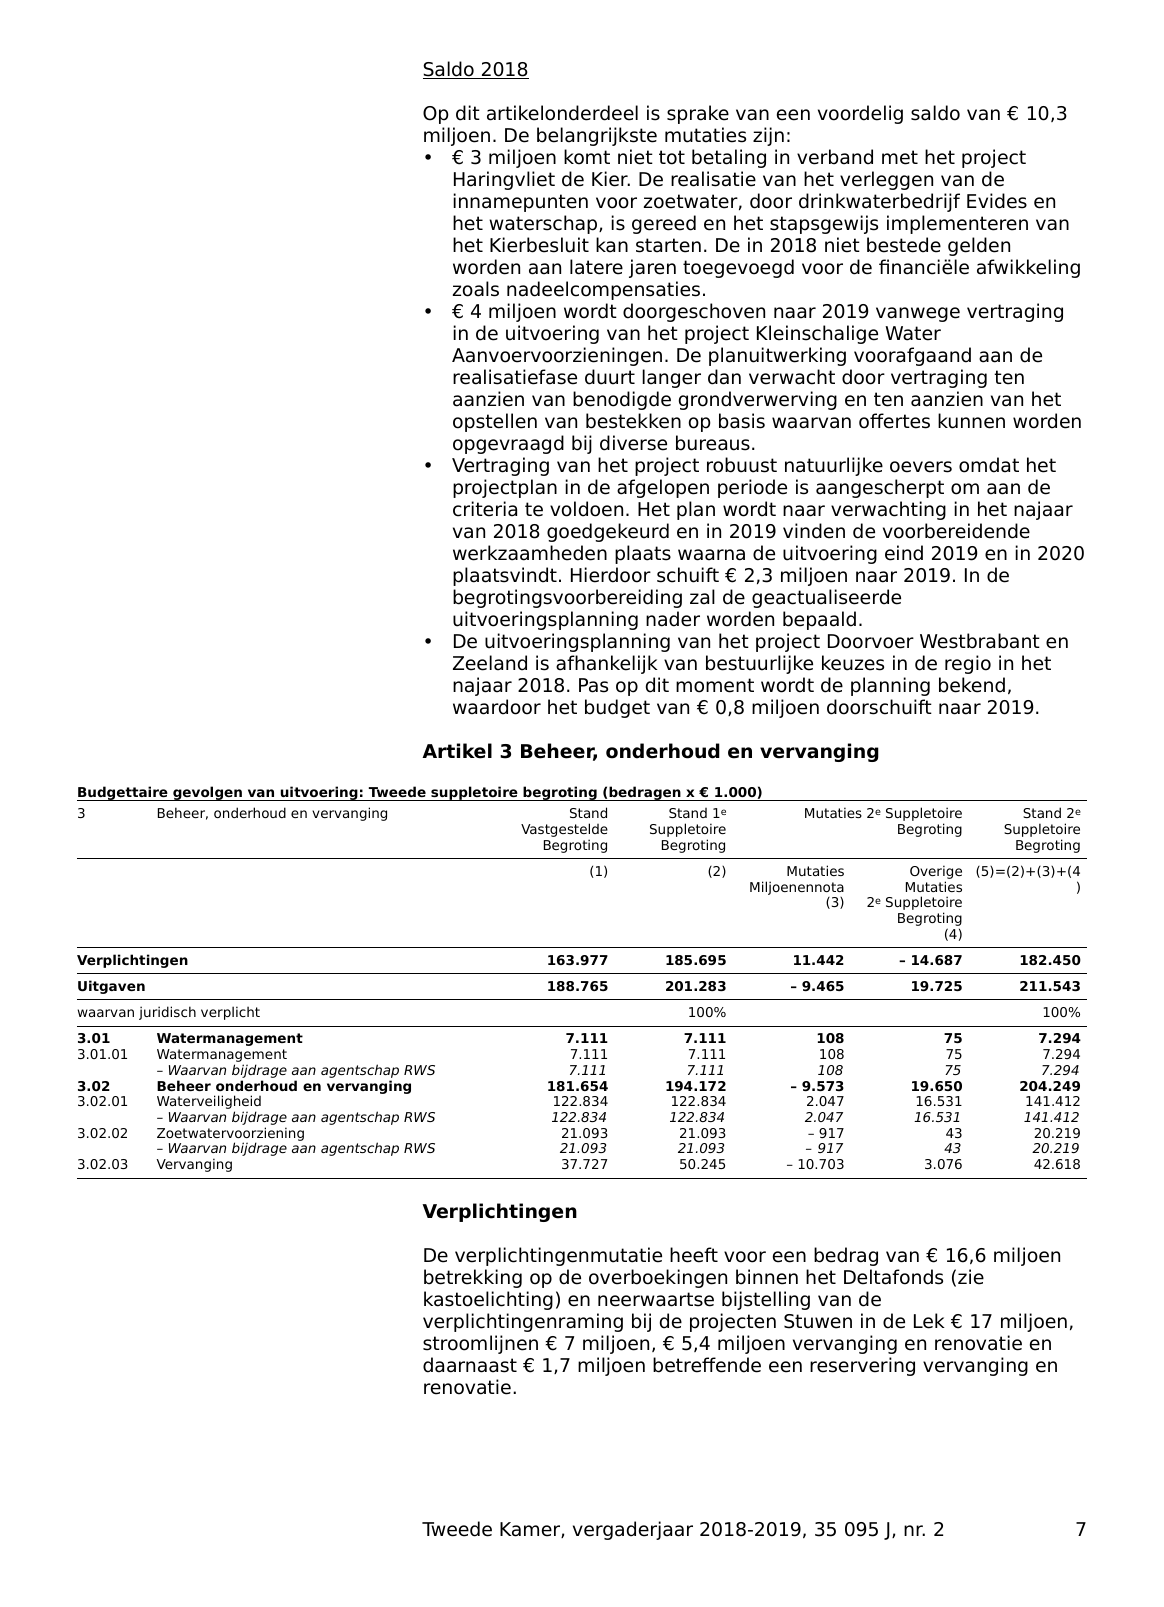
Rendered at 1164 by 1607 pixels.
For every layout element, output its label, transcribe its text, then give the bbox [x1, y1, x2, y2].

table_header Budgettaire gevolgen van uitvoering: Tweede suppletoire begroting (bedragen x € 1.000) [77, 785, 1087, 800]
text • Vertraging van het project robuust natuurlijke oevers omdat het projectplan in de afgelopen periode is aangescherpt om aan de criteria te voldoen. Het plan wordt naar verwachting in het najaar van 2018 goedgekeurd en in 2019 vinden de voorbereidende werkzaamheden plaats waarna de uitvoering eind 2019 en in 2020 plaatsvindt. Hierdoor schuift € 2,3 miljoen naar 2019. In de begrotingsvoorbereiding zal de geactualiseerde uitvoeringsplanning nader worden bepaald. [422, 455, 1087, 631]
table_cell 2.047 [732, 1110, 850, 1126]
table_cell 20.219 [969, 1141, 1087, 1157]
table_cell – Waarvan bijdrage aan agentschap RWS [151, 1110, 496, 1126]
table_cell – 10.703 [732, 1157, 850, 1177]
table_cell 21.093 [496, 1126, 614, 1141]
table_cell [77, 1110, 151, 1126]
table_cell 3.01.01 [77, 1047, 151, 1063]
table_cell [151, 859, 496, 947]
table_cell [732, 1000, 850, 1026]
table_cell Verplichtingen [77, 948, 496, 973]
table_cell 75 [850, 1063, 968, 1078]
table_cell 3.02 [77, 1079, 151, 1094]
table_cell 108 [732, 1047, 850, 1063]
table_cell (1) [496, 859, 614, 947]
table_cell Stand 2e Suppletoire Begroting [969, 801, 1087, 858]
text • € 4 miljoen wordt doorgeschoven naar 2019 vanwege vertraging in de uitvoering van het project Kleinschalige Water Aanvoervoorzieningen. De planuitwerking voorafgaand aan de realisatiefase duurt langer dan verwacht door vertraging ten aanzien van benodigde grondverwerving en ten aanzien van het opstellen van bestekken op basis waarvan offertes kunnen worden opgevraagd bij diverse bureaus. [422, 301, 1087, 455]
table_cell 75 [850, 1047, 968, 1063]
table_cell 182.450 [969, 948, 1087, 973]
table_cell Zoetwatervoorziening [151, 1126, 496, 1141]
table_cell [77, 859, 151, 947]
table_cell 108 [732, 1063, 850, 1078]
table_cell 3.01 [77, 1027, 151, 1047]
table_cell 19.725 [850, 974, 968, 999]
table_cell 7.111 [614, 1063, 732, 1078]
table_cell 7.111 [614, 1027, 732, 1047]
table_cell 50.245 [614, 1157, 732, 1177]
table_cell 100% [614, 1000, 732, 1026]
table_cell 201.283 [614, 974, 732, 999]
table_cell 185.695 [614, 948, 732, 973]
text Op dit artikelonderdeel is sprake van een voordelig saldo van € 10,3 miljoen. De belangrijkste mutaties zijn: [422, 103, 1087, 147]
table_cell 37.727 [496, 1157, 614, 1177]
table_cell 122.834 [614, 1094, 732, 1110]
table_cell 122.834 [496, 1110, 614, 1126]
table_cell 7.111 [496, 1027, 614, 1047]
table_cell 3 [77, 801, 151, 858]
table_cell 108 [732, 1027, 850, 1047]
table_cell – Waarvan bijdrage aan agentschap RWS [151, 1141, 496, 1157]
table_cell 11.442 [732, 948, 850, 973]
table_cell 194.172 [614, 1079, 732, 1094]
table_cell 7.111 [496, 1047, 614, 1063]
table_cell Beheer, onderhoud en vervanging [151, 801, 496, 858]
table_cell 7.111 [496, 1063, 614, 1078]
table_cell 211.543 [969, 974, 1087, 999]
table_cell 141.412 [969, 1094, 1087, 1110]
table_cell 21.093 [614, 1141, 732, 1157]
table_cell 19.650 [850, 1079, 968, 1094]
table_cell 122.834 [496, 1094, 614, 1110]
table_cell 181.654 [496, 1079, 614, 1094]
table_cell 21.093 [496, 1141, 614, 1157]
table_cell 21.093 [614, 1126, 732, 1141]
table_cell – Waarvan bijdrage aan agentschap RWS [151, 1063, 496, 1078]
table_cell Mutaties Miljoenennota (3) [732, 859, 850, 947]
table_cell 2.047 [732, 1094, 850, 1110]
table_cell 3.02.01 [77, 1094, 151, 1110]
table_cell 3.02.02 [77, 1126, 151, 1141]
subtitle Artikel 3 Beheer, onderhoud en vervanging [422, 741, 1087, 763]
table_cell 43 [850, 1141, 968, 1157]
table_cell 42.618 [969, 1157, 1087, 1177]
table_cell [850, 1000, 968, 1026]
table_cell [77, 1063, 151, 1078]
table_cell Watermanagement [151, 1047, 496, 1063]
table_cell Watermanagement [151, 1027, 496, 1047]
table_cell 7.294 [969, 1027, 1087, 1047]
table_cell waarvan juridisch verplicht [77, 1000, 496, 1026]
table_cell 75 [850, 1027, 968, 1047]
text • € 3 miljoen komt niet tot betaling in verband met het project Haringvliet de Kier. De realisatie van het verleggen van de innamepunten voor zoetwater, door drinkwaterbedrijf Evides en het waterschap, is gereed en het stapsgewijs implementeren van het Kierbesluit kan starten. De in 2018 niet bestede gelden worden aan latere jaren toegevoegd voor de financiële afwikkeling zoals nadeelcompensaties. [422, 147, 1087, 301]
table_cell 188.765 [496, 974, 614, 999]
table_cell – 9.465 [732, 974, 850, 999]
table_cell 43 [850, 1126, 968, 1141]
table_cell [77, 1141, 151, 1157]
table_cell 20.219 [969, 1126, 1087, 1141]
table_cell Mutaties 2e Suppletoire Begroting [732, 801, 968, 858]
table_cell (5)=(2)+(3)+(4) [969, 859, 1087, 947]
table_cell 3.076 [850, 1157, 968, 1177]
table_cell – 917 [732, 1141, 850, 1157]
table_cell Stand Vastgestelde Begroting [496, 801, 614, 858]
table_cell 122.834 [614, 1110, 732, 1126]
table_cell Uitgaven [77, 974, 496, 999]
table_cell Waterveiligheid [151, 1094, 496, 1110]
table_cell 100% [969, 1000, 1087, 1026]
table_cell [496, 1000, 614, 1026]
table_cell 16.531 [850, 1094, 968, 1110]
table_cell 163.977 [496, 948, 614, 973]
table_cell – 9.573 [732, 1079, 850, 1094]
table_cell Beheer onderhoud en vervanging [151, 1079, 496, 1094]
table_cell 16.531 [850, 1110, 968, 1126]
table_cell (2) [614, 859, 732, 947]
subtitle Saldo 2018 [422, 59, 1087, 81]
table_cell – 917 [732, 1126, 850, 1141]
table_cell 3.02.03 [77, 1157, 151, 1177]
table_cell 7.111 [614, 1047, 732, 1063]
table_cell 7.294 [969, 1047, 1087, 1063]
text De verplichtingenmutatie heeft voor een bedrag van € 16,6 miljoen betrekking op de overboekingen binnen het Deltafonds (zie kastoelichting) en neerwaartse bijstelling van de verplichtingenraming bij de projecten Stuwen in de Lek € 17 miljoen, stroomlijnen € 7 miljoen, € 5,4 miljoen vervanging en renovatie en daarnaast € 1,7 miljoen betreffende een reservering vervanging en renovatie. [422, 1245, 1087, 1399]
table_cell 204.249 [969, 1079, 1087, 1094]
table_cell Stand 1e Suppletoire Begroting [614, 801, 732, 858]
table_cell 141.412 [969, 1110, 1087, 1126]
table_cell – 14.687 [850, 948, 968, 973]
text • De uitvoeringsplanning van het project Doorvoer Westbrabant en Zeeland is afhankelijk van bestuurlijke keuzes in de regio in het najaar 2018. Pas op dit moment wordt de planning bekend, waardoor het budget van € 0,8 miljoen doorschuift naar 2019. [422, 631, 1087, 719]
table_cell 7.294 [969, 1063, 1087, 1078]
subtitle Verplichtingen [422, 1201, 1087, 1223]
table_cell Overige Mutaties 2e Suppletoire Begroting (4) [850, 859, 968, 947]
table_cell Vervanging [151, 1157, 496, 1177]
